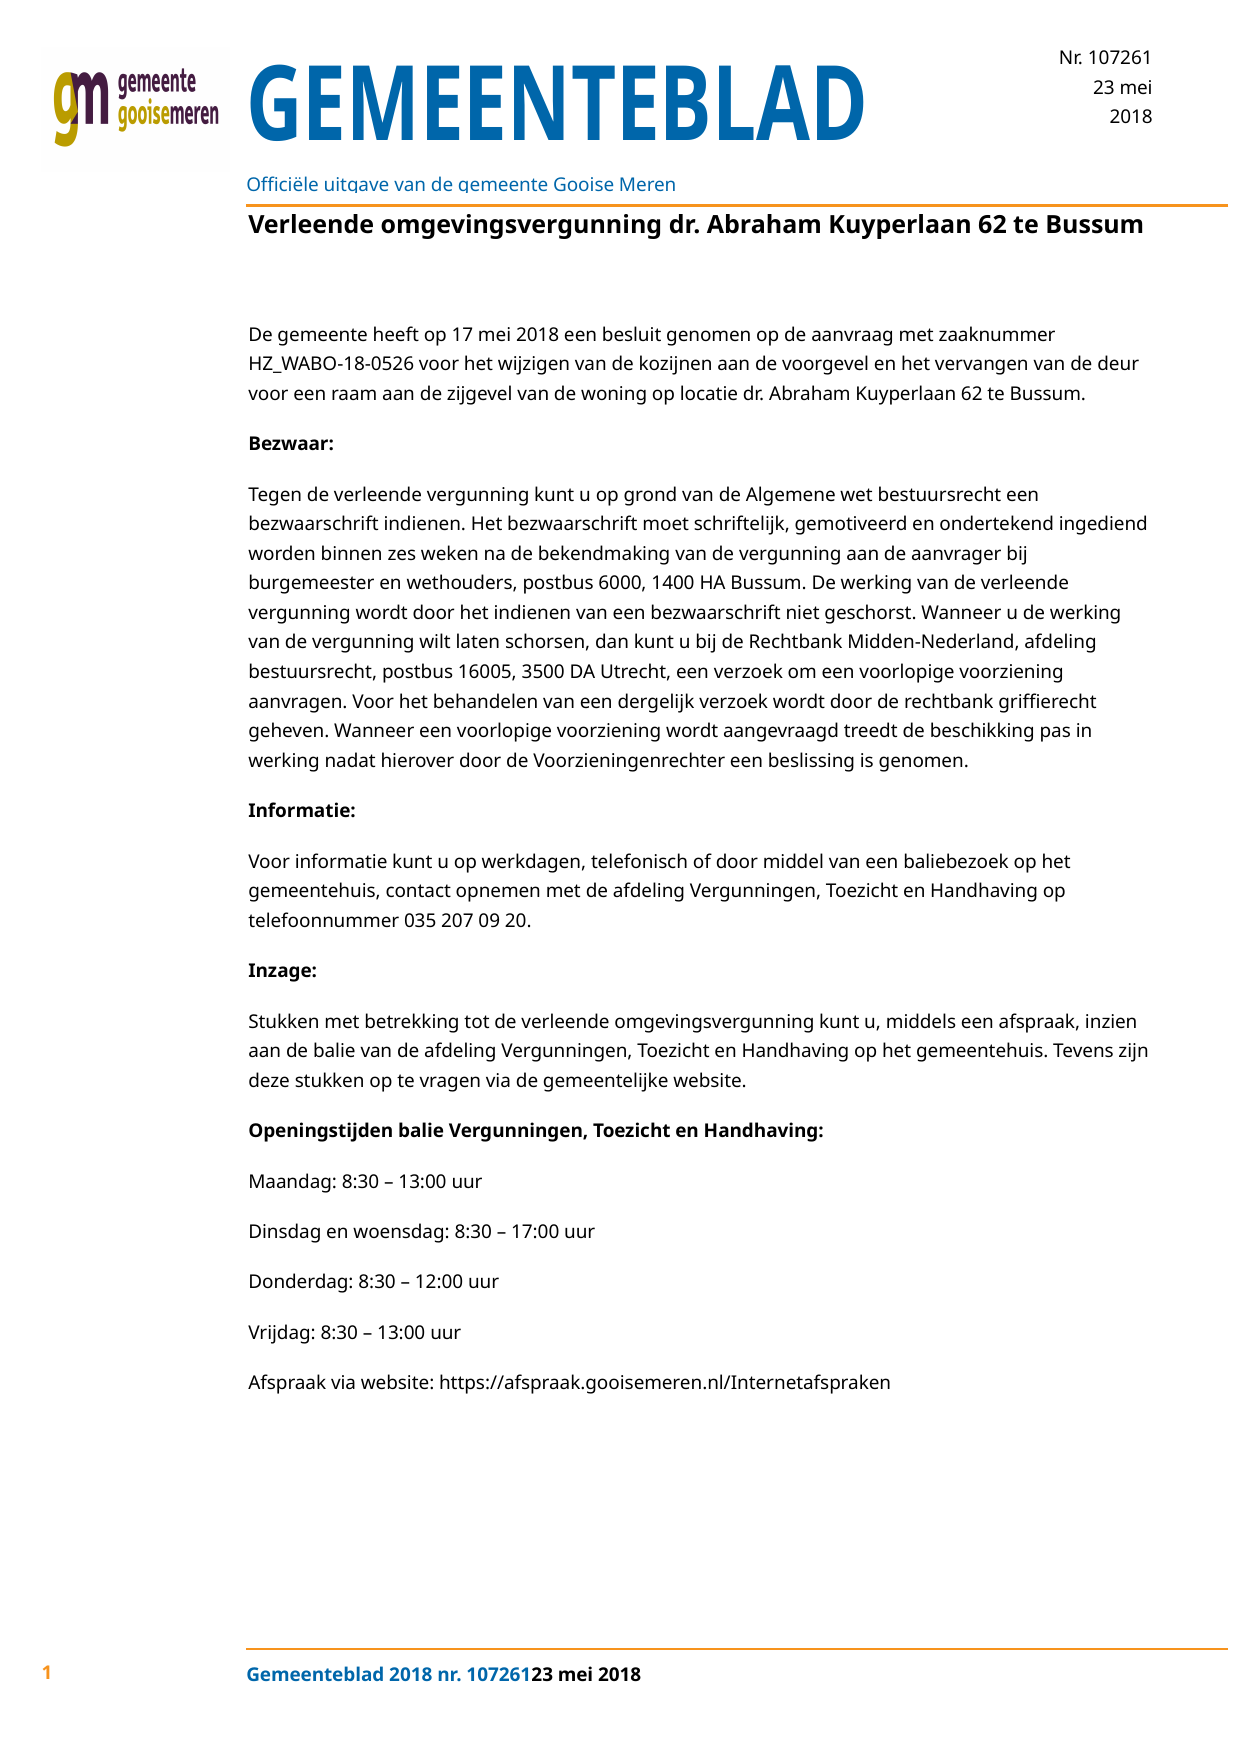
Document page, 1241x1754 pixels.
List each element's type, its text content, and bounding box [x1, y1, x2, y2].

text Voor informatie kunt u op werkdagen, telefonisch of door middel van een baliebezoek op het gemeentehuis, contact opnemen met de afdeling Vergunningen, Toezicht en Handhaving op telefoonnummer 035 207 09 20. [248, 848, 1152, 933]
text Inzage: [248, 957, 1152, 983]
text De gemeente heeft op 17 mei 2018 een besluit genomen op de aanvraag met zaaknummer HZ_WABO-18-0526 voor het wijzigen van de kozijnen aan de voorgevel en het vervangen van de deur voor een raam aan de zijgevel van de woning op locatie dr. Abraham Kuyperlaan 62 te Bussum. [248, 321, 1152, 406]
text Dinsdag en woensdag: 8:30 – 17:00 uur [248, 1218, 1152, 1244]
text Informatie: [248, 797, 1152, 823]
text Maandag: 8:30 – 13:00 uur [248, 1168, 1152, 1193]
picture [41, 47, 231, 172]
text Bezwaar: [248, 430, 1152, 456]
text Afspraak via website: https://afspraak.gooisemeren.nl/Internetafspraken [248, 1369, 1152, 1395]
text Donderdag: 8:30 – 12:00 uur [248, 1269, 1152, 1294]
text Openingstijden balie Vergunningen, Toezicht en Handhaving: [248, 1117, 1152, 1143]
text Stukken met betrekking tot de verleende omgevingsvergunning kunt u, middels een afspraak, inzien aan de balie van de afdeling Vergunningen, Toezicht en Handhaving op het gemeentehuis. Tevens zijn deze stukken op te vragen via de gemeentelijke website. [248, 1008, 1152, 1093]
text Vrijdag: 8:30 – 13:00 uur [248, 1319, 1152, 1345]
text Tegen de verleende vergunning kunt u op grond van de Algemene wet bestuursrecht een bezwaarschrift indienen. Het bezwaarschrift moet schriftelijk, gemotiveerd en ondertekend ingediend worden binnen zes weken na de bekendmaking van de vergunning aan de aanvrager bij burgemeester en wethouders, postbus 6000, 1400 HA Bussum. De werking van de verleende vergunning wordt door het indienen van een bezwaarschrift niet geschorst. Wanneer u de werking van de vergunning wilt laten schorsen, dan kunt u bij de Rechtbank Midden-Nederland, afdeling bestuursrecht, postbus 16005, 3500 DA Utrecht, een verzoek om een voorlopige voorziening aanvragen. Voor het behandelen van een dergelijk verzoek wordt door de rechtbank griffierecht geheven. Wanneer een voorlopige voorziening wordt aangevraagd treedt de beschikking pas in werking nadat hierover door de Voorzieningenrechter een beslissing is genomen. [248, 481, 1152, 773]
text Verleende omgevingsvergunning dr. Abraham Kuyperlaan 62 te Bussum [248, 207, 1152, 241]
